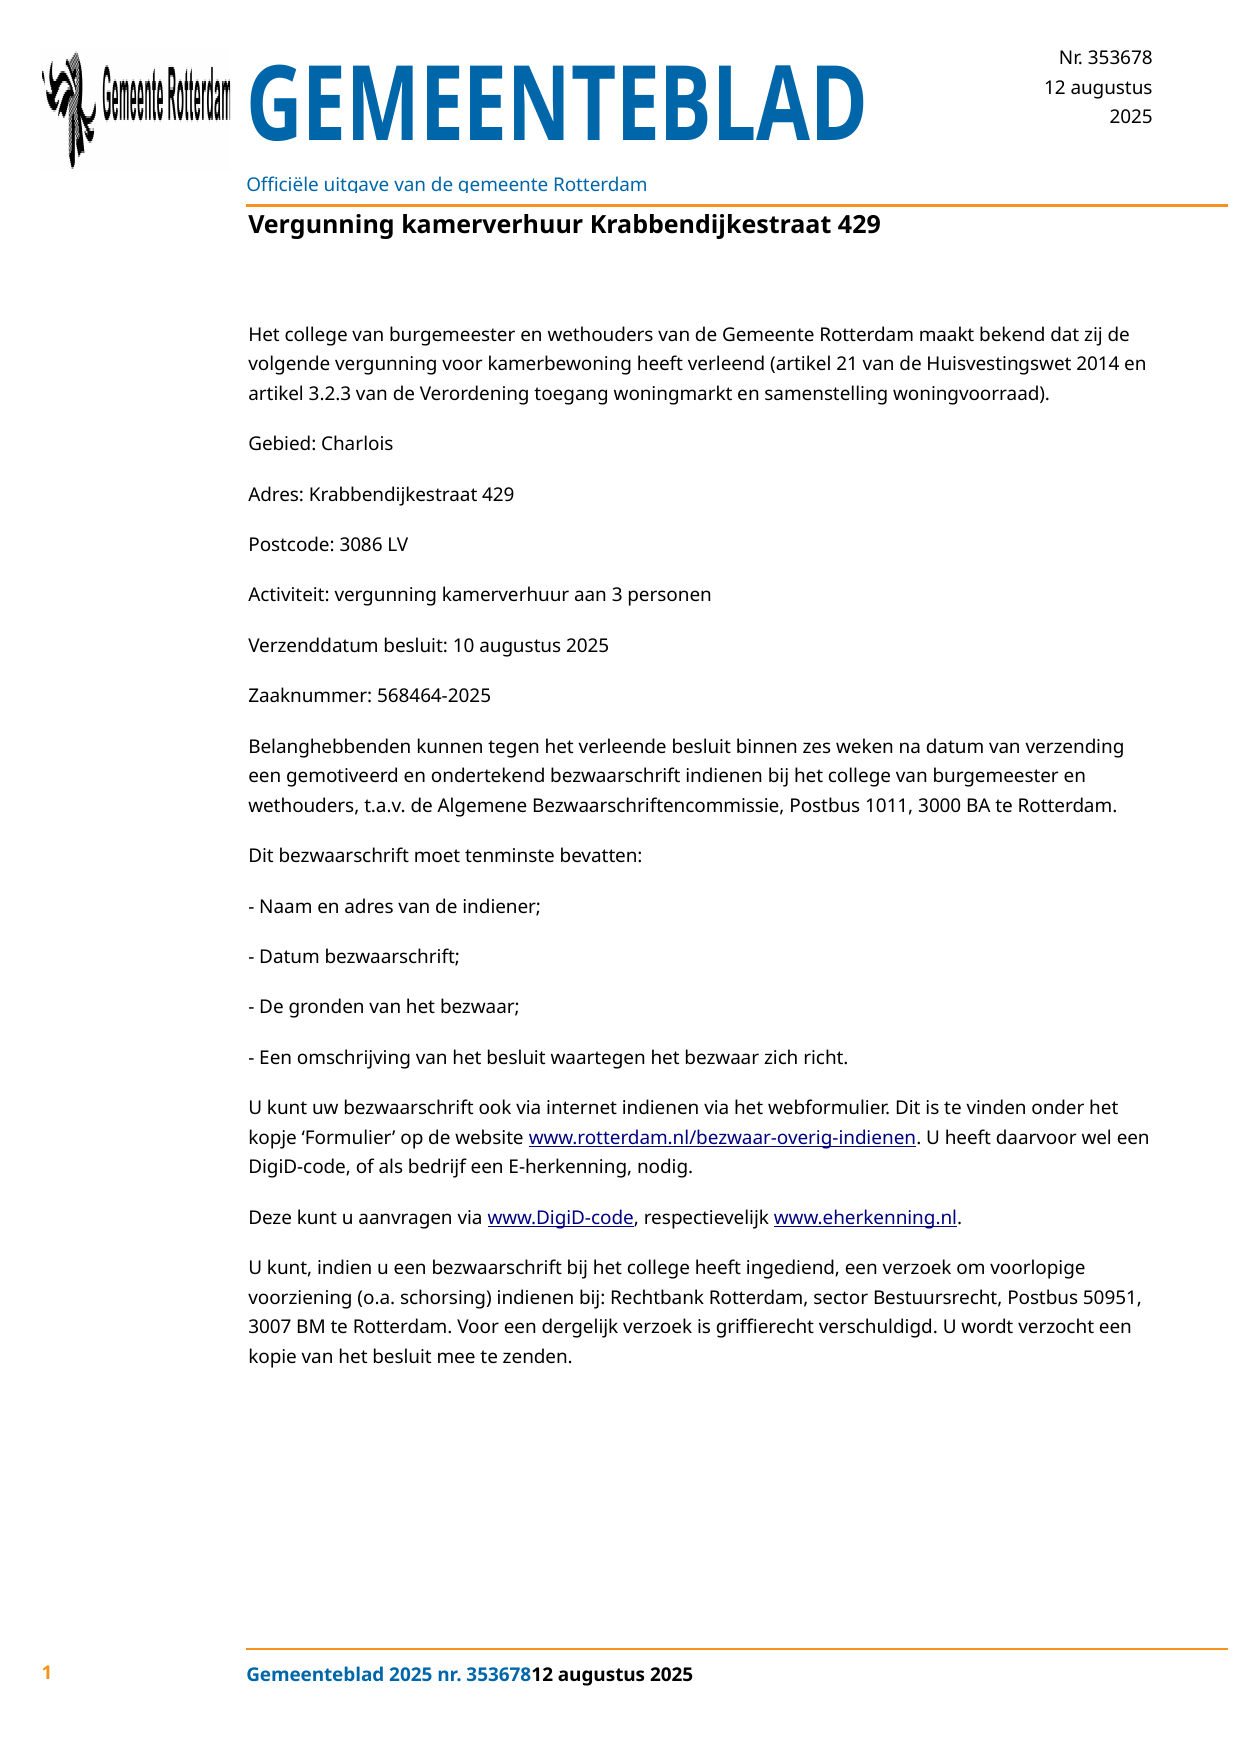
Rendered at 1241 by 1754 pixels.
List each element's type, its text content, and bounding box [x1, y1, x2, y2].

text Activiteit: vergunning kamerverhuur aan 3 personen [248, 582, 1152, 607]
text Deze kunt u aanvragen via www.DigiD-code, respectievelijk www.eherkenning.nl. [248, 1204, 1152, 1230]
text Vergunning kamerverhuur Krabbendijkestraat 429 [248, 207, 1152, 241]
text - Naam en adres van de indiener; [248, 893, 1152, 918]
picture [41, 47, 231, 172]
text Belanghebbenden kunnen tegen het verleende besluit binnen zes weken na datum van verzending een gemotiveerd en ondertekend bezwaarschrift indienen bij het college van burgemeester en wethouders, t.a.v. de Algemene Bezwaarschriftencommissie, Postbus 1011, 3000 BA te Rotterdam. [248, 733, 1152, 818]
text Gebied: Charlois [248, 430, 1152, 456]
text U kunt, indien u een bezwaarschrift bij het college heeft ingediend, een verzoek om voorlopige voorziening (o.a. schorsing) indienen bij: Rechtbank Rotterdam, sector Bestuursrecht, Postbus 50951, 3007 BM te Rotterdam. Voor een dergelijk verzoek is griffierecht verschuldigd. U wordt verzocht een kopie van het besluit mee te zenden. [248, 1254, 1152, 1369]
text - De gronden van het bezwaar; [248, 994, 1152, 1019]
text Postcode: 3086 LV [248, 531, 1152, 557]
text U kunt uw bezwaarschrift ook via internet indienen via het webformulier. Dit is te vinden onder het kopje ‘Formulier’ op de website www.rotterdam.nl/bezwaar-overig-indienen. U heeft daarvoor wel een DigiD-code, of als bedrijf een E-herkenning, nodig. [248, 1094, 1152, 1179]
text - Datum bezwaarschrift; [248, 943, 1152, 969]
text Adres: Krabbendijkestraat 429 [248, 481, 1152, 506]
text Verzenddatum besluit: 10 augustus 2025 [248, 632, 1152, 658]
text Zaaknummer: 568464-2025 [248, 682, 1152, 708]
text Dit bezwaarschrift moet tenminste bevatten: [248, 842, 1152, 868]
text Het college van burgemeester en wethouders van de Gemeente Rotterdam maakt bekend dat zij de volgende vergunning voor kamerbewoning heeft verleend (artikel 21 van de Huisvestingswet 2014 en artikel 3.2.3 van de Verordening toegang woningmarkt en samenstelling woningvoorraad). [248, 321, 1152, 406]
text - Een omschrijving van het besluit waartegen het bezwaar zich richt. [248, 1044, 1152, 1070]
